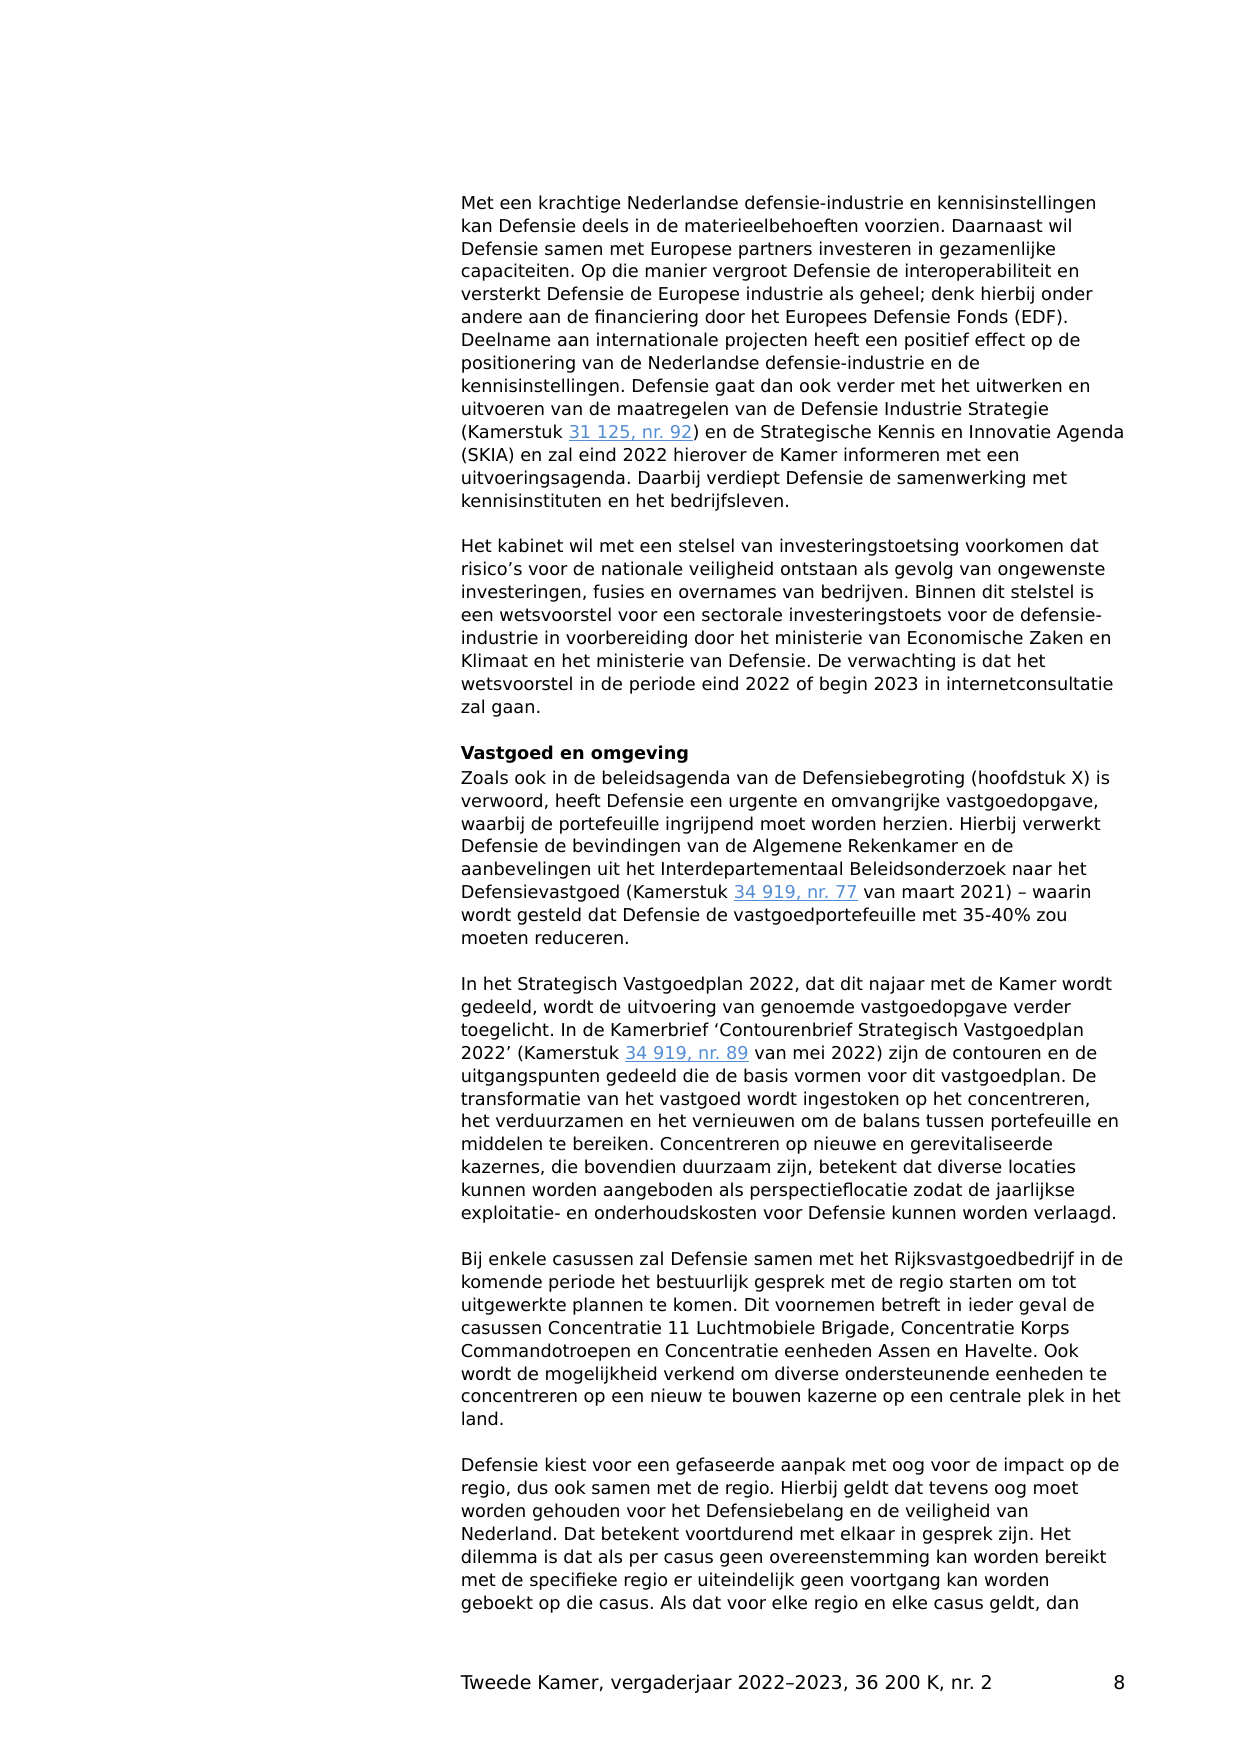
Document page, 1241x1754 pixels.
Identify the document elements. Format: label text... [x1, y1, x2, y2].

text Vastgoed en omgeving [461, 741, 1125, 764]
text Bij enkele casussen zal Defensie samen met het Rijksvastgoedbedrijf in de komende periode het bestuurlijk gesprek met de regio starten om tot uitgewerkte plannen te komen. Dit voornemen betreft in ieder geval de casussen Concentratie 11 Luchtmobiele Brigade, Concentratie Korps Commandotroepen en Concentratie eenheden Assen en Havelte. Ook wordt de mogelijkheid verkend om diverse ondersteunende eenheden te concentreren op een nieuw te bouwen kazerne op een centrale plek in het land. [461, 1247, 1125, 1430]
text Met een krachtige Nederlandse defensie-industrie en kennisinstellingen kan Defensie deels in de materieelbehoeften voorzien. Daarnaast wil Defensie samen met Europese partners investeren in gezamenlijke capaciteiten. Op die manier vergroot Defensie de interoperabiliteit en versterkt Defensie de Europese industrie als geheel; denk hierbij onder andere aan de financiering door het Europees Defensie Fonds (EDF). Deelname aan internationale projecten heeft een positief effect op de positionering van de Nederlandse defensie-industrie en de kennisinstellingen. Defensie gaat dan ook verder met het uitwerken en uitvoeren van de maatregelen van de Defensie Industrie Strategie (Kamerstuk 31 125, nr. 92) en de Strategische Kennis en Innovatie Agenda (SKIA) en zal eind 2022 hierover de Kamer informeren met een uitvoeringsagenda. Daarbij verdiept Defensie de samenwerking met kennisinstituten en het bedrijfsleven. [461, 191, 1125, 512]
text Het kabinet wil met een stelsel van investeringstoetsing voorkomen dat risico’s voor de nationale veiligheid ontstaan als gevolg van ongewenste investeringen, fusies en overnames van bedrijven. Binnen dit stelstel is een wetsvoorstel voor een sectorale investeringstoets voor de defensie-industrie in voorbereiding door het ministerie van Economische Zaken en Klimaat en het ministerie van Defensie. De verwachting is dat het wetsvoorstel in de periode eind 2022 of begin 2023 in internetconsultatie zal gaan. [461, 534, 1125, 718]
text Zoals ook in de beleidsagenda van de Defensiebegroting (hoofdstuk X) is verwoord, heeft Defensie een urgente en omvangrijke vastgoedopgave, waarbij de portefeuille ingrijpend moet worden herzien. Hierbij verwerkt Defensie de bevindingen van de Algemene Rekenkamer en de aanbevelingen uit het Interdepartementaal Beleidsonderzoek naar het Defensievastgoed (Kamerstuk 34 919, nr. 77 van maart 2021) – waarin wordt gesteld dat Defensie de vastgoedportefeuille met 35-40% zou moeten reduceren. [461, 766, 1125, 949]
text Defensie kiest voor een gefaseerde aanpak met oog voor de impact op de regio, dus ook samen met de regio. Hierbij geldt dat tevens oog moet worden gehouden voor het Defensiebelang en de veiligheid van Nederland. Dat betekent voortdurend met elkaar in gesprek zijn. Het dilemma is dat als per casus geen overeenstemming kan worden bereikt met de specifieke regio er uiteindelijk geen voortgang kan worden geboekt op die casus. Als dat voor elke regio en elke casus geldt, dan [461, 1453, 1125, 1614]
text In het Strategisch Vastgoedplan 2022, dat dit najaar met de Kamer wordt gedeeld, wordt de uitvoering van genoemde vastgoedopgave verder toegelicht. In de Kamerbrief ‘Contourenbrief Strategisch Vastgoedplan 2022’ (Kamerstuk 34 919, nr. 89 van mei 2022) zijn de contouren en de uitgangspunten gedeeld die de basis vormen voor dit vastgoedplan. De transformatie van het vastgoed wordt ingestoken op het concentreren, het verduurzamen en het vernieuwen om de balans tussen portefeuille en middelen te bereiken. Concentreren op nieuwe en gerevitaliseerde kazernes, die bovendien duurzaam zijn, betekent dat diverse locaties kunnen worden aangeboden als perspectieflocatie zodat de jaarlijkse exploitatie- en onderhoudskosten voor Defensie kunnen worden verlaagd. [461, 972, 1125, 1224]
